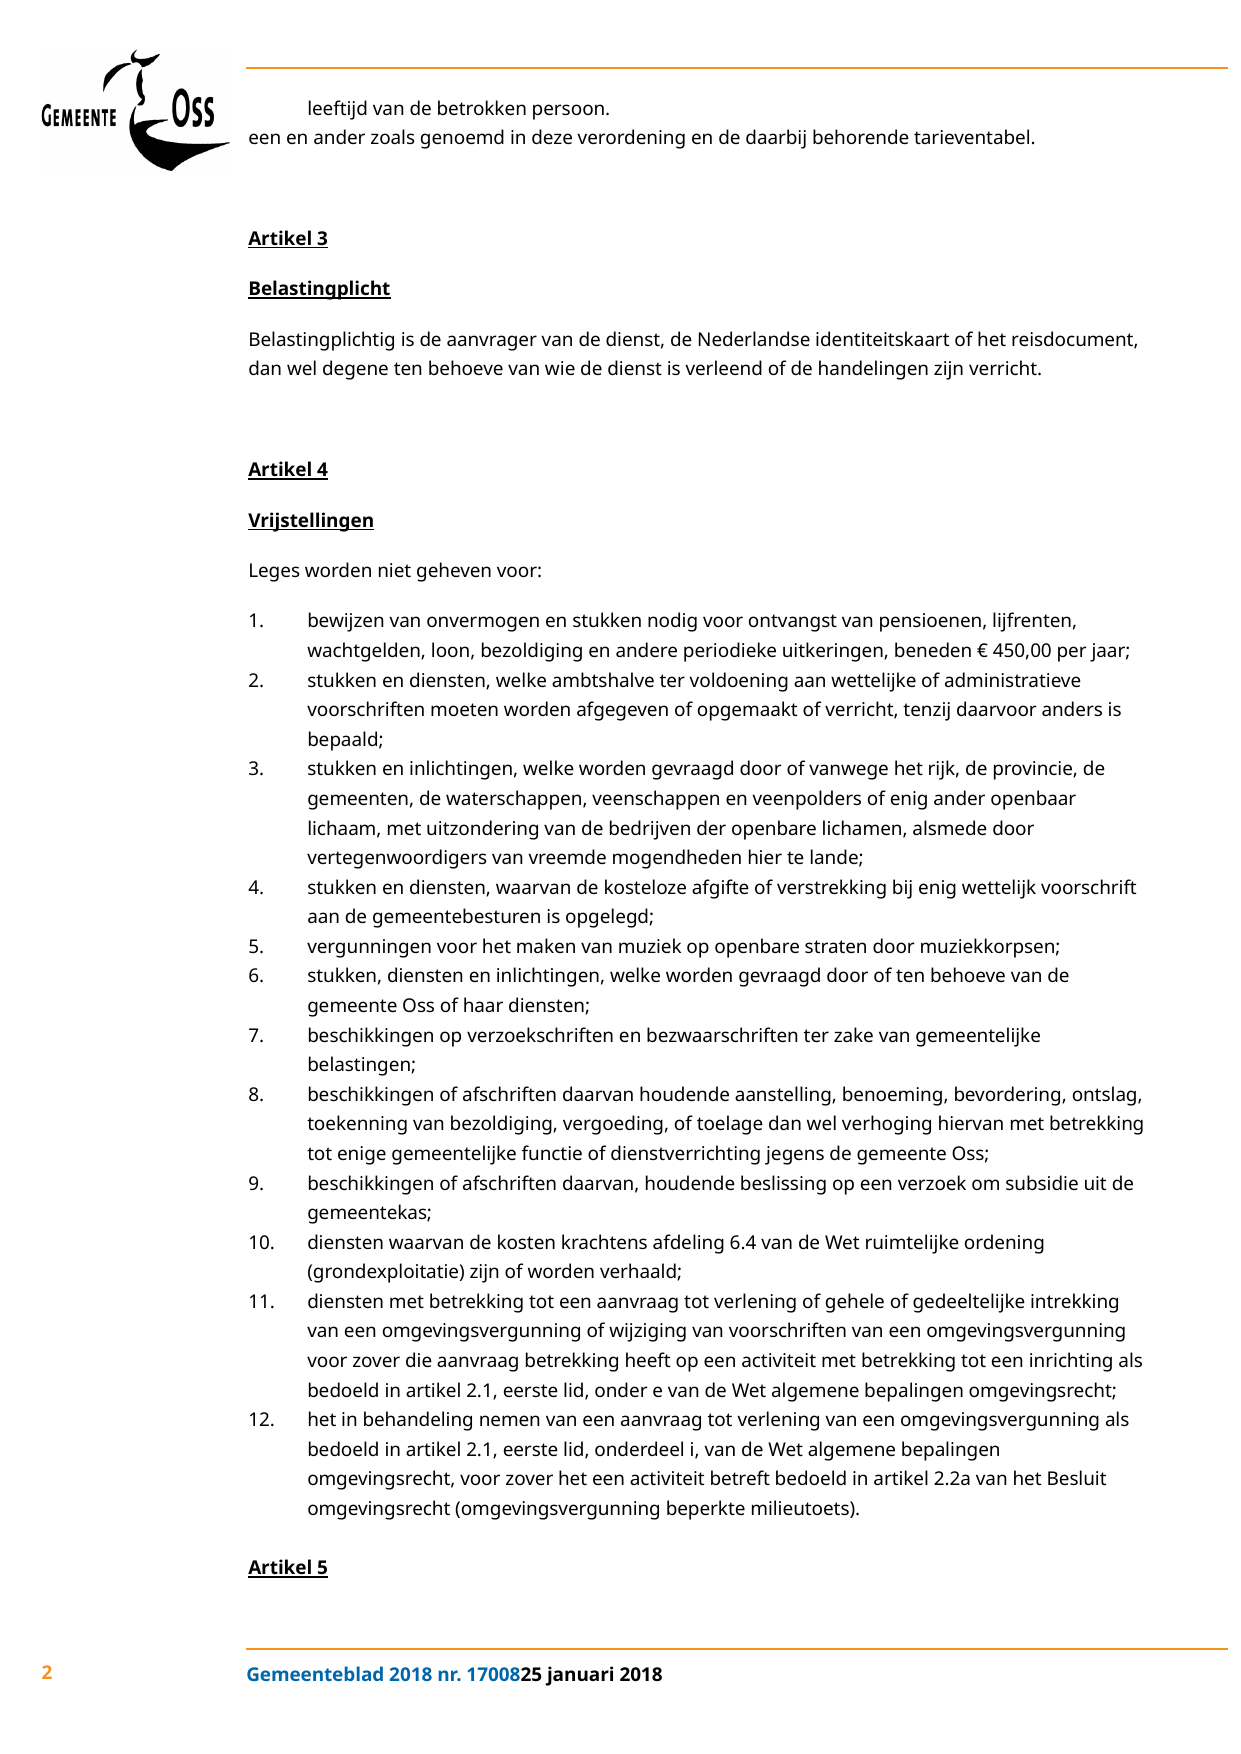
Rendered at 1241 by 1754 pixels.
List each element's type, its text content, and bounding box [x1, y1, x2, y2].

list leeftijd van de betrokken persoon. [248, 95, 1152, 121]
list bewijzen van onvermogen en stukken nodig voor ontvangst van pensioenen, lijfrenten, wachtgelden, loon, bezoldiging en andere periodieke uitkeringen, beneden € 450,00 per jaar; [248, 608, 1152, 663]
list diensten waarvan de kosten krachtens afdeling 6.4 van de Wet ruimtelijke ordening (grondexploitatie) zijn of worden verhaald; [248, 1229, 1152, 1284]
list diensten met betrekking tot een aanvraag tot verlening of gehele of gedeeltelijke intrekking van een omgevingsvergunning of wijziging van voorschriften van een omgevingsvergunning voor zover die aanvraag betrekking heeft op een activiteit met betrekking tot een inrichting als bedoeld in artikel 2.1, eerste lid, onder e van de Wet algemene bepalingen omgevingsrecht; [248, 1288, 1152, 1403]
picture [41, 47, 231, 172]
list stukken en diensten, welke ambtshalve ter voldoening aan wettelijke of administratieve voorschriften moeten worden afgegeven of opgemaakt of verricht, tenzij daarvoor anders is bepaald; [248, 667, 1152, 752]
list stukken en inlichtingen, welke worden gevraagd door of vanwege het rijk, de provincie, de gemeenten, de waterschappen, veenschappen en veenpolders of enig ander openbaar lichaam, met uitzondering van de bedrijven der openbare lichamen, alsmede door vertegenwoordigers van vreemde mogendheden hier te lande; [248, 756, 1152, 870]
text Artikel 3 [248, 225, 1152, 251]
text Artikel 5 [248, 1554, 1152, 1580]
text Belastingplichtig is de aanvrager van de dienst, de Nederlandse identiteitskaart of het reisdocument, dan wel degene ten behoeve van wie de dienst is verleend of de handelingen zijn verricht. [248, 326, 1152, 381]
list stukken, diensten en inlichtingen, welke worden gevraagd door of ten behoeve van de gemeente Oss of haar diensten; [248, 963, 1152, 1018]
text Artikel 4 [248, 456, 1152, 482]
list vergunningen voor het maken van muziek op openbare straten door muziekkorpsen; [248, 933, 1152, 959]
list beschikkingen of afschriften daarvan, houdende beslissing op een verzoek om subsidie uit de gemeentekas; [248, 1170, 1152, 1225]
text een en ander zoals genoemd in deze verordening en de daarbij behorende tarieventabel. [248, 124, 1152, 150]
list beschikkingen of afschriften daarvan houdende aanstelling, benoeming, bevordering, ontslag, toekenning van bezoldiging, vergoeding, of toelage dan wel verhoging hiervan met betrekking tot enige gemeentelijke functie of dienstverrichting jegens de gemeente Oss; [248, 1081, 1152, 1166]
text Leges worden niet geheven voor: [248, 557, 1152, 583]
list het in behandeling nemen van een aanvraag tot verlening van een omgevingsvergunning als bedoeld in artikel 2.1, eerste lid, onderdeel i, van de Wet algemene bepalingen omgevingsrecht, voor zover het een activiteit betreft bedoeld in artikel 2.2a van het Besluit omgevingsrecht (omgevingsvergunning beperkte milieutoets). [248, 1406, 1152, 1521]
text Belastingplicht [248, 276, 1152, 301]
list stukken en diensten, waarvan de kosteloze afgifte of verstrekking bij enig wettelijk voorschrift aan de gemeentebesturen is opgelegd; [248, 874, 1152, 929]
list beschikkingen op verzoekschriften en bezwaarschriften ter zake van gemeentelijke belastingen; [248, 1022, 1152, 1077]
text Vrijstellingen [248, 507, 1152, 533]
